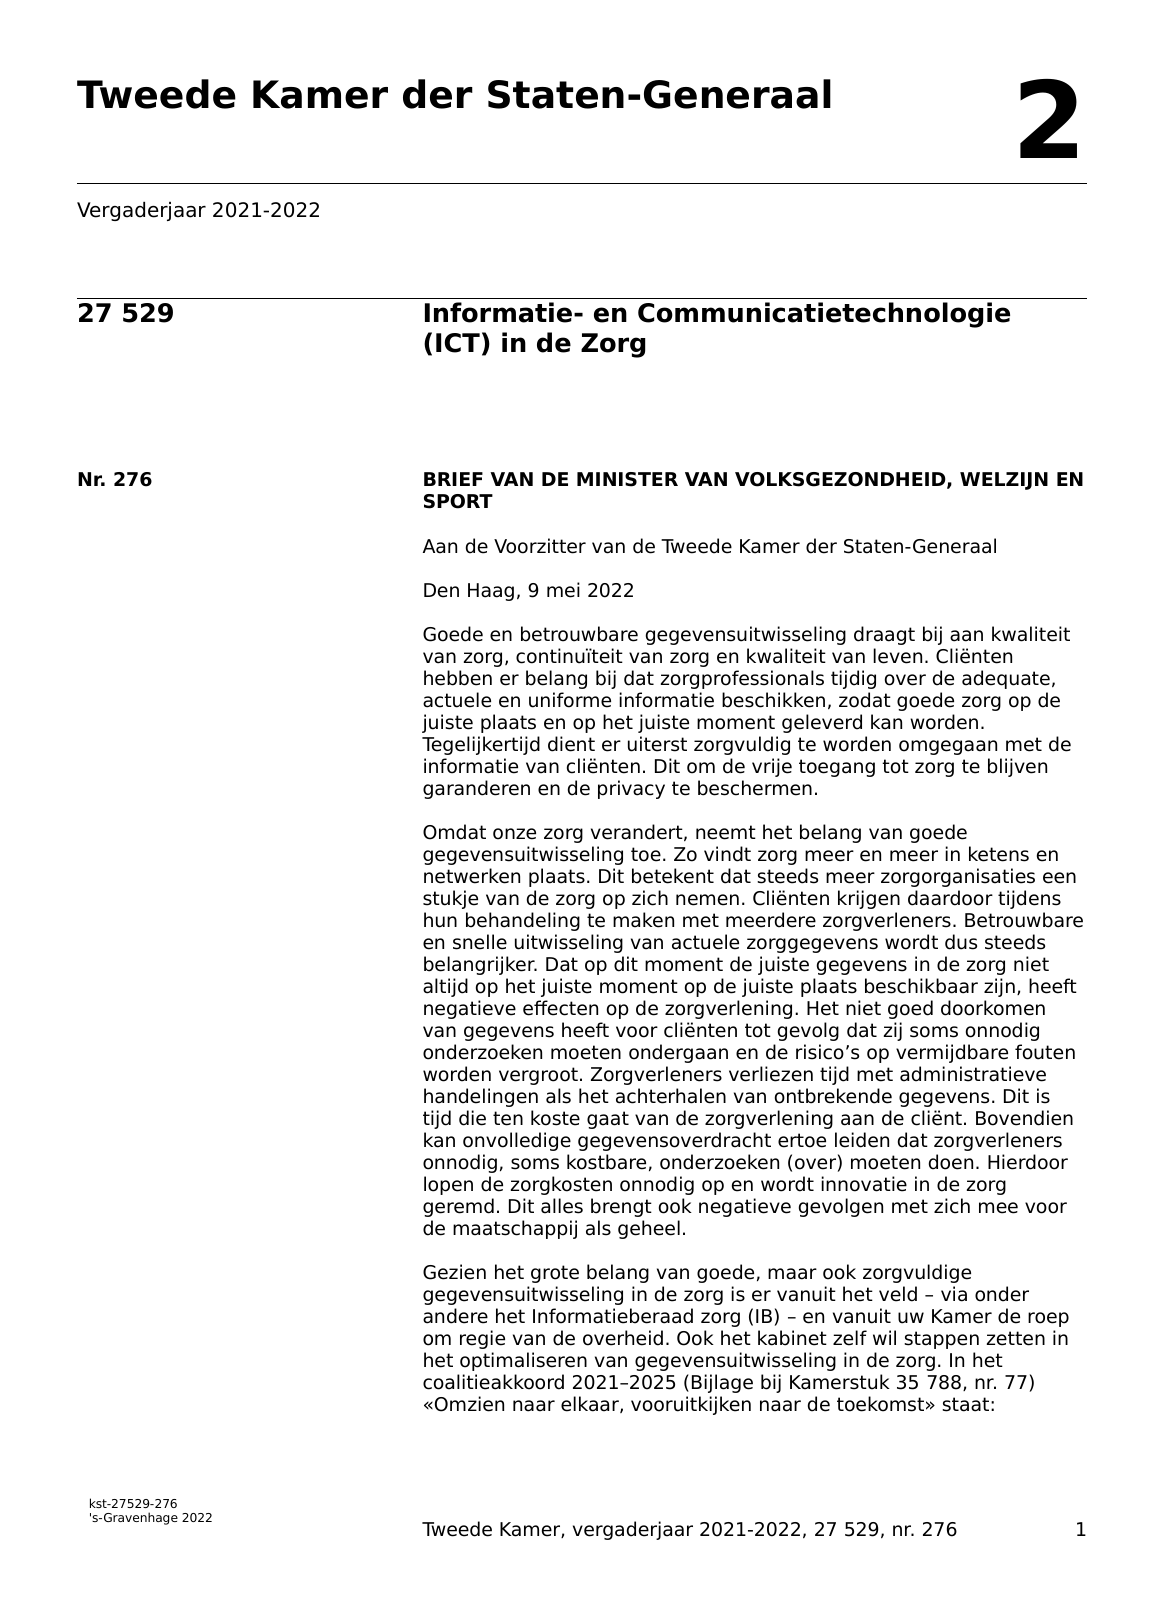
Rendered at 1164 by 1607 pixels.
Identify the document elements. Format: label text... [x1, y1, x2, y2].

text Aan de Voorzitter van de Tweede Kamer der Staten-Generaal [422, 536, 1087, 557]
text Omdat onze zorg verandert, neemt het belang van goede gegevensuitwisseling toe. Zo vindt zorg meer en meer in ketens en netwerken plaats. Dit betekent dat steeds meer zorgorganisaties een stukje van de zorg op zich nemen. Cliënten krijgen daardoor tijdens hun behandeling te maken met meerdere zorgverleners. Betrouwbare en snelle uitwisseling van actuele zorggegevens wordt dus steeds belangrijker. Dat op dit moment de juiste gegevens in de zorg niet altijd op het juiste moment op de juiste plaats beschikbaar zijn, heeft negatieve effecten op de zorgverlening. Het niet goed doorkomen van gegevens heeft voor cliënten tot gevolg dat zij soms onnodig onderzoeken moeten ondergaan en de risico’s op vermijdbare fouten worden vergroot. Zorgverleners verliezen tijd met administratieve handelingen als het achterhalen van ontbrekende gegevens. Dit is tijd die ten koste gaat van de zorgverlening aan de cliënt. Bovendien kan onvolledige gegevensoverdracht ertoe leiden dat zorgverleners onnodig, soms kostbare, onderzoeken (over) moeten doen. Hierdoor lopen de zorgkosten onnodig op en wordt innovatie in de zorg geremd. Dit alles brengt ook negatieve gevolgen met zich mee voor de maatschappij als geheel. [422, 822, 1087, 1239]
text Den Haag, 9 mei 2022 [422, 580, 1087, 602]
text Gezien het grote belang van goede, maar ook zorgvuldige gegevensuitwisseling in de zorg is er vanuit het veld – via onder andere het Informatieberaad zorg (IB) – en vanuit uw Kamer de roep om regie van de overheid. Ook het kabinet zelf wil stappen zetten in het optimaliseren van gegevensuitwisseling in de zorg. In het coalitieakkoord 2021–2025 (Bijlage bij Kamerstuk 35 788, nr. 77) «Omzien naar elkaar, vooruitkijken naar de toekomst» staat: [422, 1262, 1087, 1416]
text kst-27529-276 [88, 1497, 323, 1511]
text 's-Gravenhage 2022 [88, 1511, 323, 1525]
table_header Tweede Kamer der Staten-Generaal [77, 59, 886, 183]
table_cell Vergaderjaar 2021-2022 [77, 184, 1087, 298]
text Goede en betrouwbare gegevensuitwisseling draagt bij aan kwaliteit van zorg, continuïteit van zorg en kwaliteit van leven. Cliënten hebben er belang bij dat zorgprofessionals tijdig over de adequate, actuele en uniforme informatie beschikken, zodat goede zorg op de juiste plaats en op het juiste moment geleverd kan worden. Tegelijkertijd dient er uiterst zorgvuldig te worden omgegaan met de informatie van cliënten. Dit om de vrije toegang tot zorg te blijven garanderen en de privacy te beschermen. [422, 624, 1087, 800]
table_header 2 [886, 59, 1087, 183]
subtitle 27 529 Informatie- en Communicatietechnologie (ICT) in de Zorg [77, 299, 1087, 358]
subtitle Nr. 276 BRIEF VAN DE MINISTER VAN VOLKSGEZONDHEID, WELZIJN EN SPORT [77, 469, 1087, 513]
